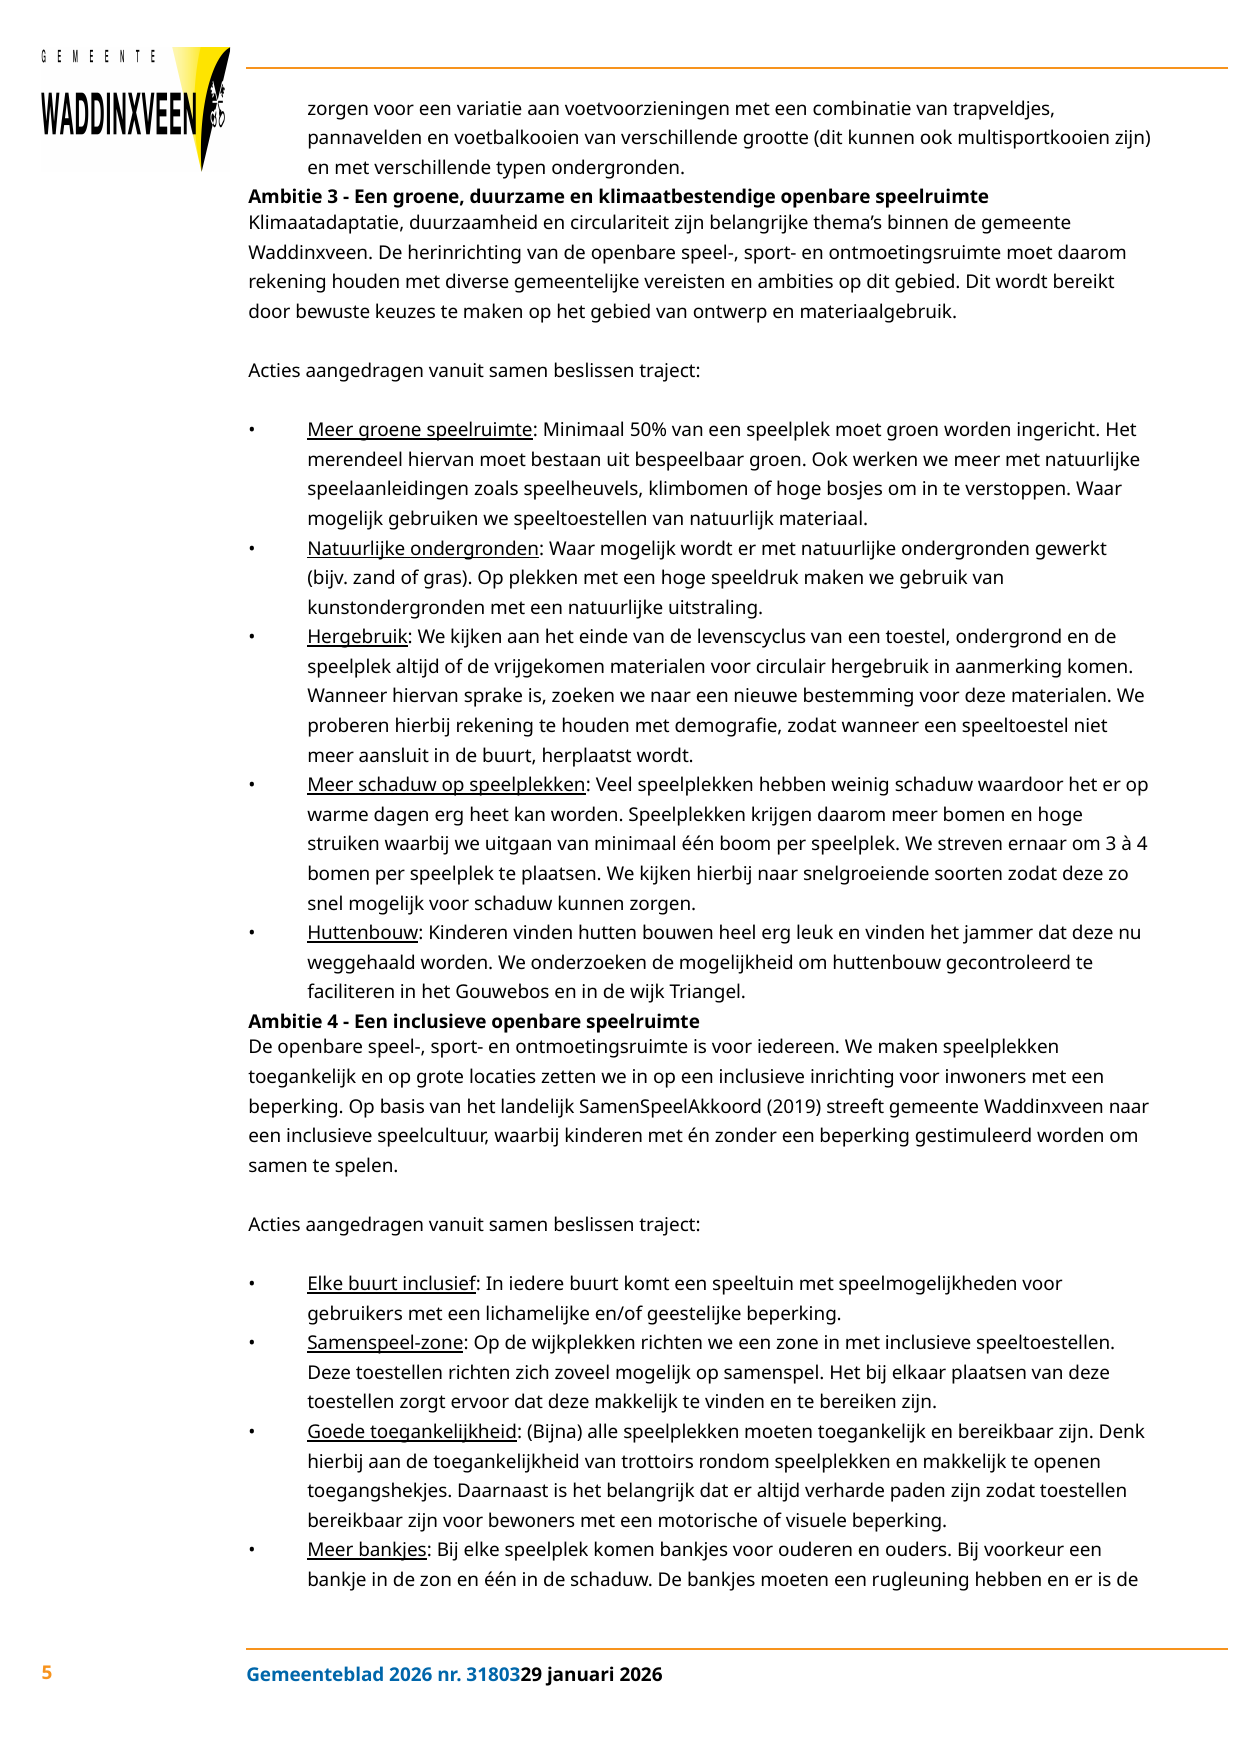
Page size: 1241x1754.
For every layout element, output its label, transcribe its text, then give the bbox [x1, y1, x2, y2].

list zorgen voor een variatie aan voetvoorzieningen met een combinatie van trapveldjes, pannavelden en voetbalkooien van verschillende grootte (dit kunnen ook multisportkooien zijn) en met verschillende typen ondergronden. [248, 95, 1152, 180]
list Elke buurt inclusief: In iedere buurt komt een speeltuin met speelmogelijkheden voor gebruikers met een lichamelijke en/of geestelijke beperking. [248, 1270, 1152, 1326]
text Acties aangedragen vanuit samen beslissen traject: [248, 1211, 1152, 1237]
text Klimaatadaptatie, duurzaamheid en circulariteit zijn belangrijke thema’s binnen de gemeente Waddinxveen. De herinrichting van de openbare speel-, sport- en ontmoetingsruimte moet daarom rekening houden met diverse gemeentelijke vereisten en ambities op dit gebied. Dit wordt bereikt door bewuste keuzes te maken op het gebied van ontwerp en materiaalgebruik. [248, 209, 1152, 324]
text Ambitie 4 - Een inclusieve openbare speelruimte [248, 1008, 1152, 1034]
list Meer schaduw op speelplekken: Veel speelplekken hebben weinig schaduw waardoor het er op warme dagen erg heet kan worden. Speelplekken krijgen daarom meer bomen en hoge struiken waarbij we uitgaan van minimaal één boom per speelplek. We streven ernaar om 3 à 4 bomen per speelplek te plaatsen. We kijken hierbij naar snelgroeiende soorten zodat deze zo snel mogelijk voor schaduw kunnen zorgen. [248, 771, 1152, 915]
list Goede toegankelijkheid: (Bijna) alle speelplekken moeten toegankelijk en bereikbaar zijn. Denk hierbij aan de toegankelijkheid van trottoirs rondom speelplekken en makkelijk te openen toegangshekjes. Daarnaast is het belangrijk dat er altijd verharde paden zijn zodat toestellen bereikbaar zijn voor bewoners met een motorische of visuele beperking. [248, 1418, 1152, 1533]
text Ambitie 3 - Een groene, duurzame en klimaatbestendige openbare speelruimte [248, 183, 1152, 209]
list Huttenbouw: Kinderen vinden hutten bouwen heel erg leuk en vinden het jammer dat deze nu weggehaald worden. We onderzoeken de mogelijkheid om huttenbouw gecontroleerd te faciliteren in het Gouwebos en in de wijk Triangel. [248, 919, 1152, 1004]
list Natuurlijke ondergronden: Waar mogelijk wordt er met natuurlijke ondergronden gewerkt (bijv. zand of gras). Op plekken met een hoge speeldruk maken we gebruik van kunstondergronden met een natuurlijke uitstraling. [248, 535, 1152, 619]
list Samenspeel-zone: Op de wijkplekken richten we een zone in met inclusieve speeltoestellen. Deze toestellen richten zich zoveel mogelijk op samenspel. Het bij elkaar plaatsen van deze toestellen zorgt ervoor dat deze makkelijk te vinden en te bereiken zijn. [248, 1329, 1152, 1414]
text Acties aangedragen vanuit samen beslissen traject: [248, 357, 1152, 383]
list Hergebruik: We kijken aan het einde van de levenscyclus van een toestel, ondergrond en de speelplek altijd of de vrijgekomen materialen voor circulair hergebruik in aanmerking komen. Wanneer hiervan sprake is, zoeken we naar een nieuwe bestemming voor deze materialen. We proberen hierbij rekening te houden met demografie, zodat wanneer een speeltoestel niet meer aansluit in de buurt, herplaatst wordt. [248, 623, 1152, 767]
list Meer groene speelruimte: Minimaal 50% van een speelplek moet groen worden ingericht. Het merendeel hiervan moet bestaan uit bespeelbaar groen. Ook werken we meer met natuurlijke speelaanleidingen zoals speelheuvels, klimbomen of hoge bosjes om in te verstoppen. Waar mogelijk gebruiken we speeltoestellen van natuurlijk materiaal. [248, 416, 1152, 531]
text De openbare speel-, sport- en ontmoetingsruimte is voor iedereen. We maken speelplekken toegankelijk en op grote locaties zetten we in op een inclusieve inrichting voor inwoners met een beperking. Op basis van het landelijk SamenSpeelAkkoord (2019) streeft gemeente Waddinxveen naar een inclusieve speelcultuur, waarbij kinderen met én zonder een beperking gestimuleerd worden om samen te spelen. [248, 1034, 1152, 1178]
picture [41, 47, 231, 172]
list Meer bankjes: Bij elke speelplek komen bankjes voor ouderen en ouders. Bij voorkeur een bankje in de zon en één in de schaduw. De bankjes moeten een rugleuning hebben en er is de [248, 1537, 1152, 1592]
